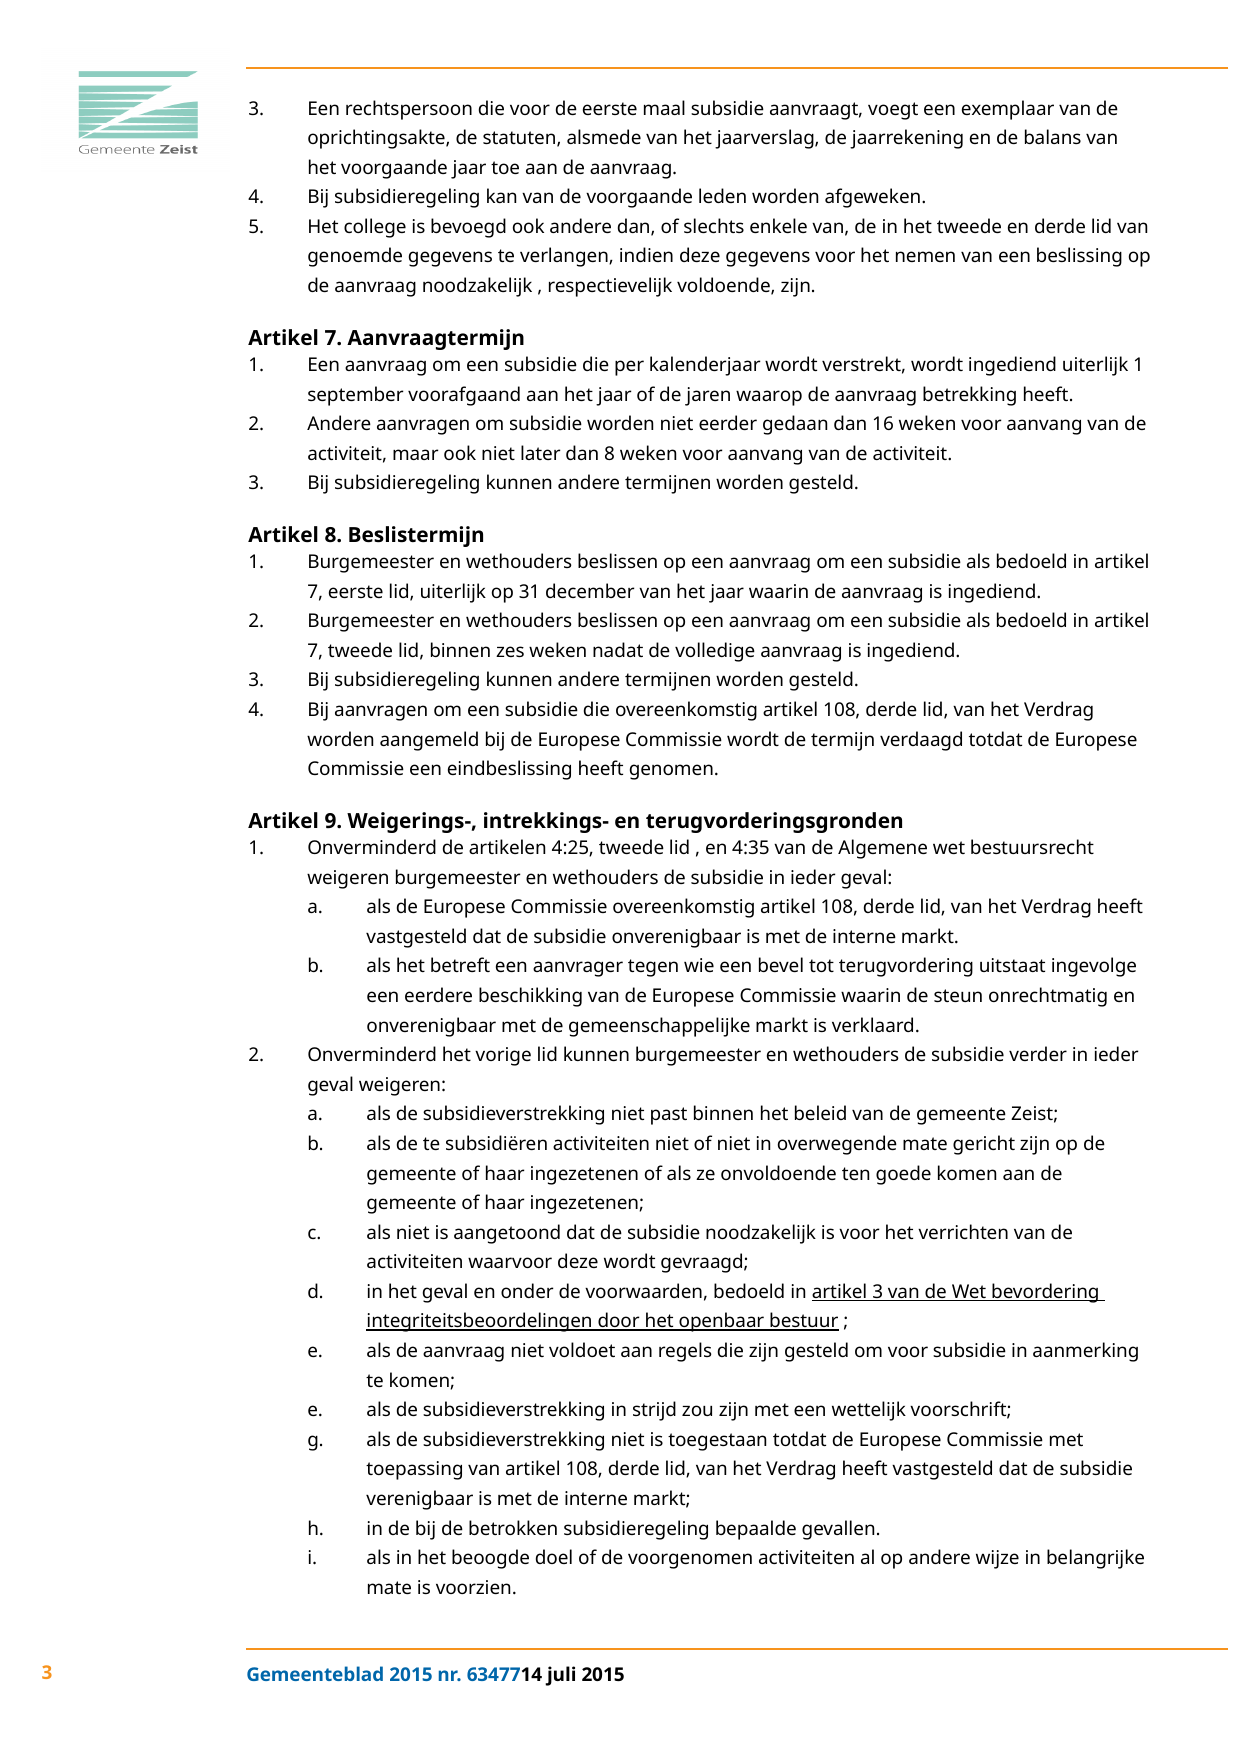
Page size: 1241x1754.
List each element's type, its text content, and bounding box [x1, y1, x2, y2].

text Artikel 9. Weigerings-, intrekkings- en terugvorderingsgronden [248, 806, 1152, 834]
list Een aanvraag om een subsidie die per kalenderjaar wordt verstrekt, wordt ingediend uiterlijk 1 september voorafgaand aan het jaar of de jaren waarop de aanvraag betrekking heeft. [248, 351, 1152, 406]
list als niet is aangetoond dat de subsidie noodzakelijk is voor het verrichten van de activiteiten waarvoor deze wordt gevraagd; [307, 1219, 1152, 1274]
list Bij subsidieregeling kunnen andere termijnen worden gesteld. [248, 469, 1152, 495]
list Het college is bevoegd ook andere dan, of slechts enkele van, de in het tweede en derde lid van genoemde gegevens te verlangen, indien deze gegevens voor het nemen van een beslissing op de aanvraag noodzakelijk , respectievelijk voldoende, zijn. [248, 213, 1152, 298]
list als de aanvraag niet voldoet aan regels die zijn gesteld om voor subsidie in aanmerking te komen; [307, 1337, 1152, 1392]
list in de bij de betrokken subsidieregeling bepaalde gevallen. [307, 1515, 1152, 1540]
list als de subsidieverstrekking niet past binnen het beleid van de gemeente Zeist; [307, 1101, 1152, 1126]
list als de te subsidiëren activiteiten niet of niet in overwegende mate gericht zijn op de gemeente of haar ingezetenen of als ze onvoldoende ten goede komen aan de gemeente of haar ingezetenen; [307, 1130, 1152, 1215]
list Onverminderd het vorige lid kunnen burgemeester en wethouders de subsidie verder in ieder geval weigeren: [248, 1041, 1152, 1097]
list Burgemeester en wethouders beslissen op een aanvraag om een subsidie als bedoeld in artikel 7, tweede lid, binnen zes weken nadat de volledige aanvraag is ingediend. [248, 607, 1152, 663]
list als in het beoogde doel of de voorgenomen activiteiten al op andere wijze in belangrijke mate is voorzien. [307, 1544, 1152, 1599]
text Artikel 8. Beslistermijn [248, 520, 1152, 548]
text Artikel 7. Aanvraagtermijn [248, 323, 1152, 351]
list Burgemeester en wethouders beslissen op een aanvraag om een subsidie als bedoeld in artikel 7, eerste lid, uiterlijk op 31 december van het jaar waarin de aanvraag is ingediend. [248, 548, 1152, 604]
list Onverminderd de artikelen 4:25, tweede lid , en 4:35 van de Algemene wet bestuursrecht weigeren burgemeester en wethouders de subsidie in ieder geval: [248, 834, 1152, 889]
picture [41, 47, 231, 172]
list Bij subsidieregeling kunnen andere termijnen worden gesteld. [248, 667, 1152, 692]
list als de subsidieverstrekking niet is toegestaan totdat de Europese Commissie met toepassing van artikel 108, derde lid, van het Verdrag heeft vastgesteld dat de subsidie verenigbaar is met de interne markt; [307, 1426, 1152, 1511]
list als het betreft een aanvrager tegen wie een bevel tot terugvordering uitstaat ingevolge een eerdere beschikking van de Europese Commissie waarin de steun onrechtmatig en onverenigbaar met de gemeenschappelijke markt is verklaard. [307, 953, 1152, 1037]
list als de subsidieverstrekking in strijd zou zijn met een wettelijk voorschrift; [307, 1396, 1152, 1422]
list Bij aanvragen om een subsidie die overeenkomstig artikel 108, derde lid, van het Verdrag worden aangemeld bij de Europese Commissie wordt de termijn verdaagd totdat de Europese Commissie een eindbeslissing heeft genomen. [248, 696, 1152, 781]
list als de Europese Commissie overeenkomstig artikel 108, derde lid, van het Verdrag heeft vastgesteld dat de subsidie onverenigbaar is met de interne markt. [307, 893, 1152, 949]
list Andere aanvragen om subsidie worden niet eerder gedaan dan 16 weken voor aanvang van de activiteit, maar ook niet later dan 8 weken voor aanvang van de activiteit. [248, 410, 1152, 466]
list in het geval en onder de voorwaarden, bedoeld in artikel 3 van de Wet bevordering integriteitsbeoordelingen door het openbaar bestuur ; [307, 1278, 1152, 1333]
list Bij subsidieregeling kan van de voorgaande leden worden afgeweken. [248, 183, 1152, 209]
list Een rechtspersoon die voor de eerste maal subsidie aanvraagt, voegt een exemplaar van de oprichtingsakte, de statuten, alsmede van het jaarverslag, de jaarrekening en de balans van het voorgaande jaar toe aan de aanvraag. [248, 95, 1152, 180]
